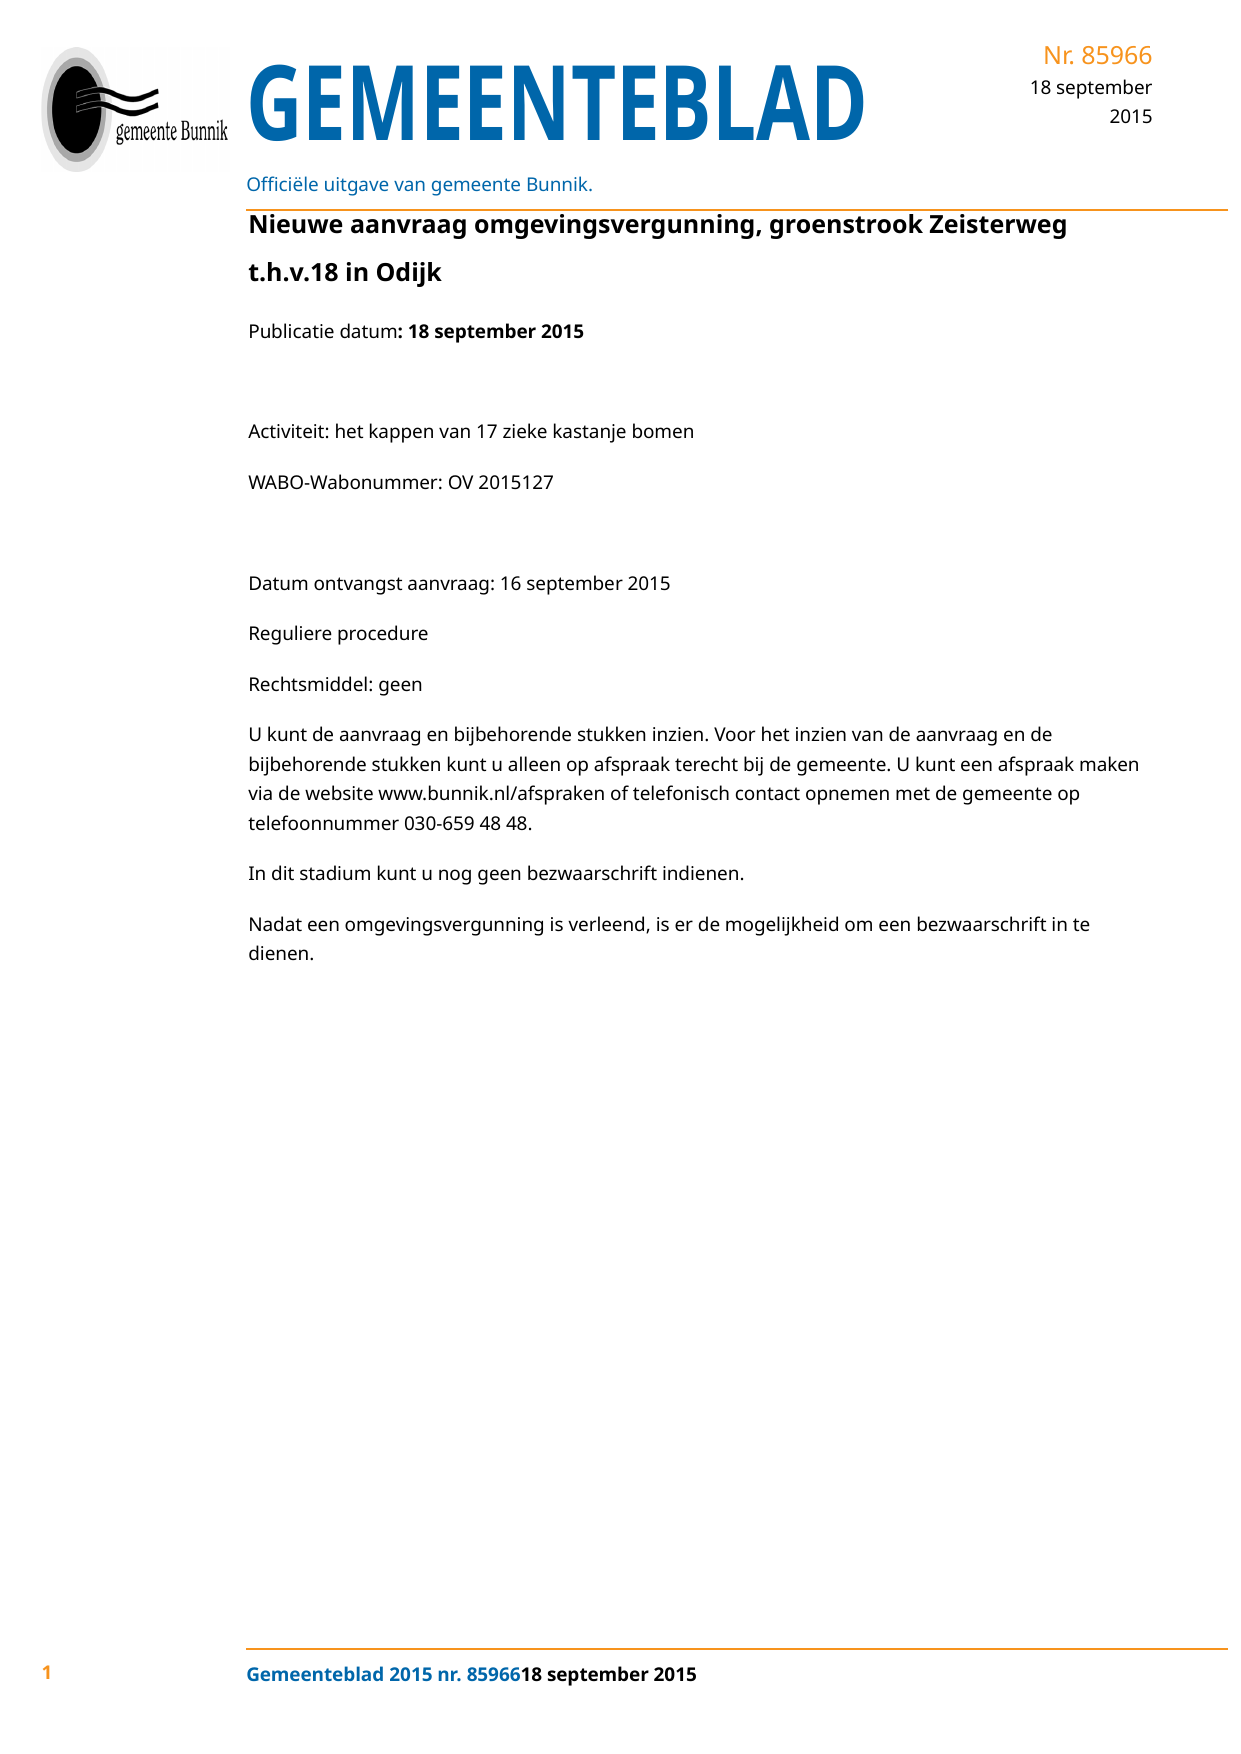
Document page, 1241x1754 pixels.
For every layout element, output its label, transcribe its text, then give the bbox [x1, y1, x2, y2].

text In dit stadium kunt u nog geen bezwaarschrift indienen. [248, 860, 1152, 886]
text Reguliere procedure [248, 620, 1152, 646]
text Rechtsmiddel: geen [248, 671, 1152, 697]
text Publicatie datum: 18 september 2015 [248, 318, 1152, 344]
text Activiteit: het kappen van 17 zieke kastanje bomen [248, 419, 1152, 444]
text Nieuwe aanvraag omgevingsvergunning, groenstrook Zeisterweg t.h.v.18 in Odijk [248, 211, 1152, 288]
text Datum ontvangst aanvraag: 16 september 2015 [248, 570, 1152, 596]
picture [41, 47, 231, 172]
text Nadat een omgevingsvergunning is verleend, is er de mogelijkheid om een bezwaarschrift in te dienen. [248, 911, 1152, 966]
text U kunt de aanvraag en bijbehorende stukken inzien. Voor het inzien van de aanvraag en de bijbehorende stukken kunt u alleen op afspraak terecht bij de gemeente. U kunt een afspraak maken via de website www.bunnik.nl/afspraken of telefonisch contact opnemen met de gemeente op telefoonnummer 030-659 48 48. [248, 721, 1152, 836]
text WABO-Wabonummer: OV 2015127 [248, 469, 1152, 495]
